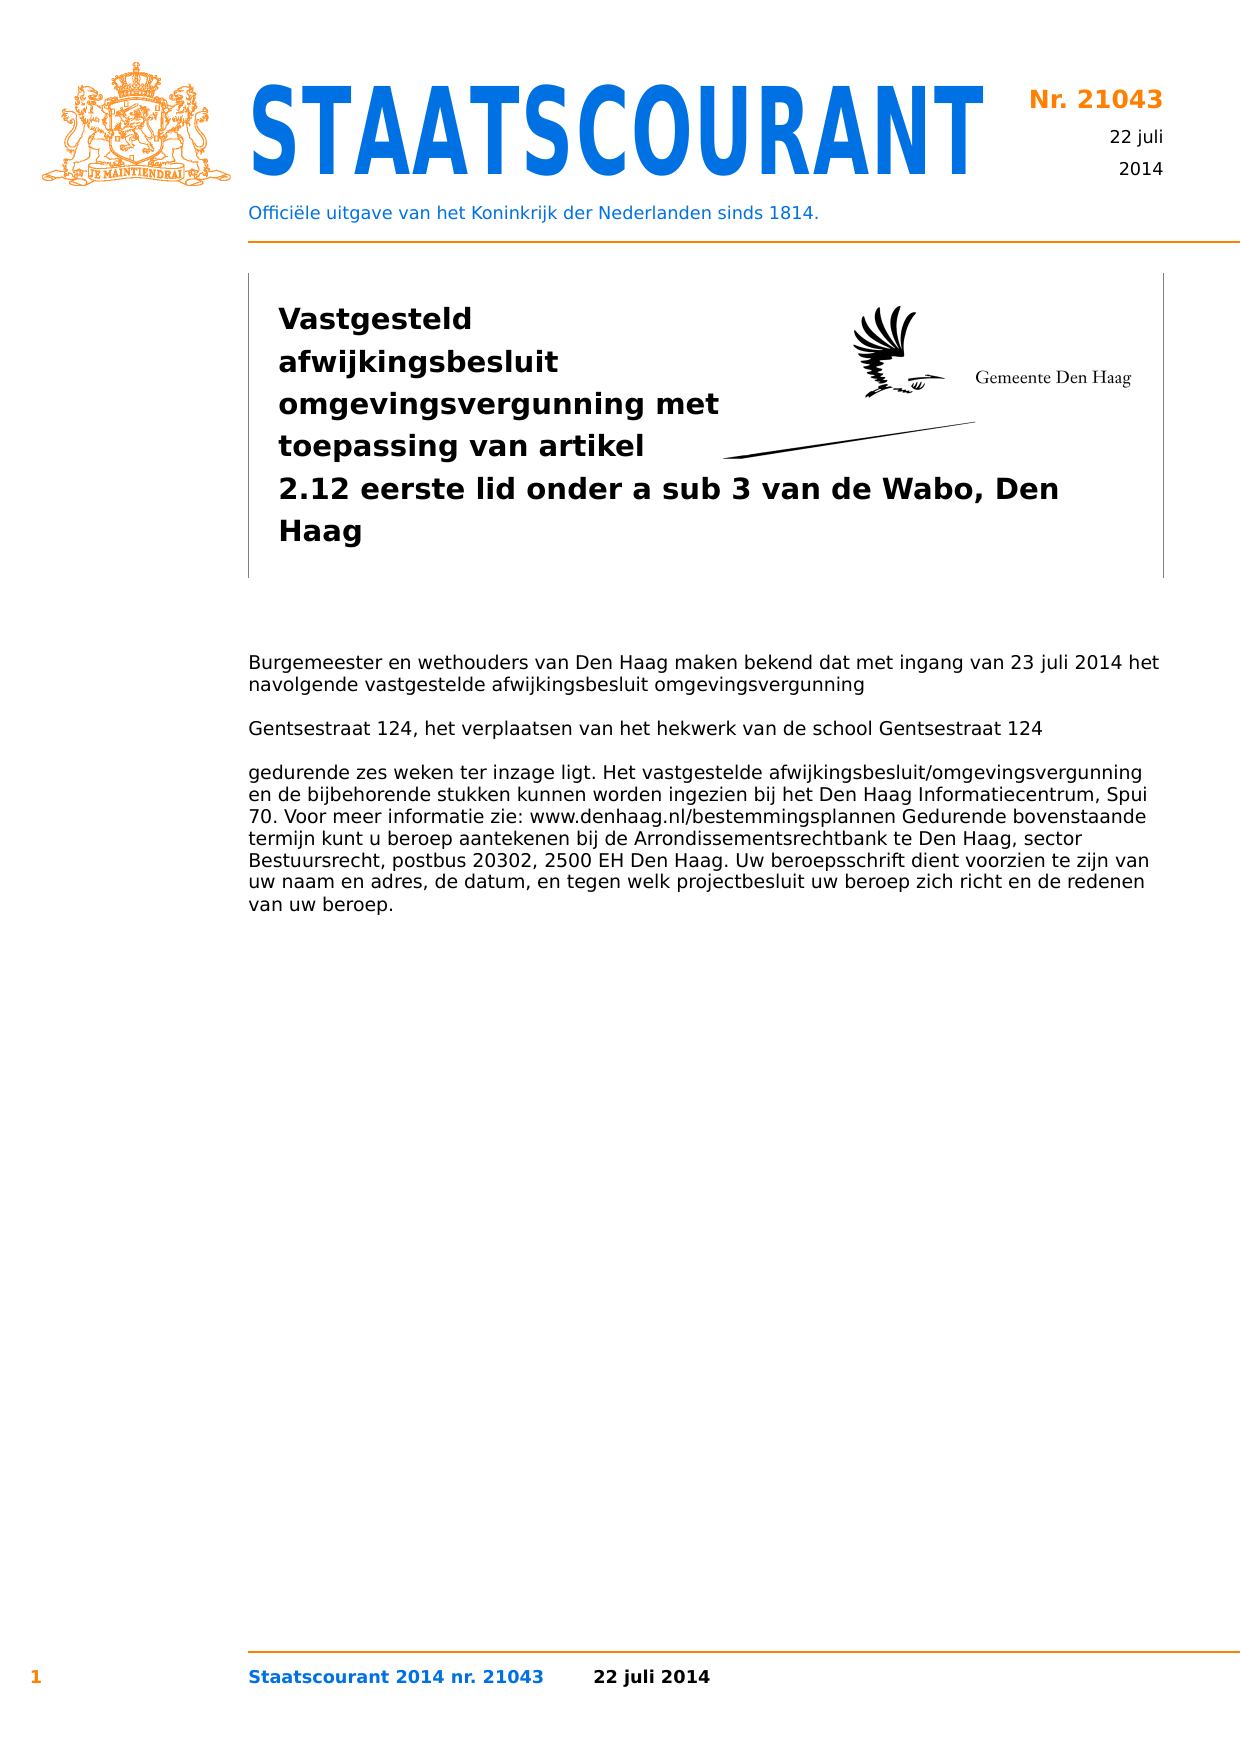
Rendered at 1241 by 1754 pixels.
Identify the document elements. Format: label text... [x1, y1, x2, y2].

text Burgemeester en wethouders van Den Haag maken bekend dat met ingang van 23 juli 2014 het navolgende vastgestelde afwijkingsbesluit omgevingsvergunning [248, 652, 1163, 696]
table_cell 2014 [998, 153, 1240, 203]
table_header Nr. 21043 [998, 62, 1240, 121]
table_header STAATSCOURANT [248, 62, 998, 203]
picture [720, 302, 1134, 462]
table_header [25, 62, 248, 241]
table_cell 22 juli [998, 121, 1240, 153]
text Gentsestraat 124, het verplaatsen van het hekwerk van de school Gentsestraat 124 [248, 718, 1163, 740]
subtitle Vastgesteld afwijkingsbesluit omgevingsvergunning met toepassing van artikel 2.12 eerste lid onder a sub 3 van de Wabo, Den Haag [249, 273, 1163, 578]
picture [41, 62, 231, 186]
text gedurende zes weken ter inzage ligt. Het vastgestelde afwijkingsbesluit/omgevingsvergunning en de bijbehorende stukken kunnen worden ingezien bij het Den Haag Informatiecentrum, Spui 70. Voor meer informatie zie: www.denhaag.nl/bestemmingsplannen Gedurende bovenstaande termijn kunt u beroep aantekenen bij de Arrondissementsrechtbank te Den Haag, sector Bestuursrecht, postbus 20302, 2500 EH Den Haag. Uw beroepsschrift dient voorzien te zijn van uw naam en adres, de datum, en tegen welk projectbesluit uw beroep zich richt en de redenen van uw beroep. [248, 762, 1163, 915]
table_cell Officiële uitgave van het Koninkrijk der Nederlanden sinds 1814. [248, 203, 1240, 241]
